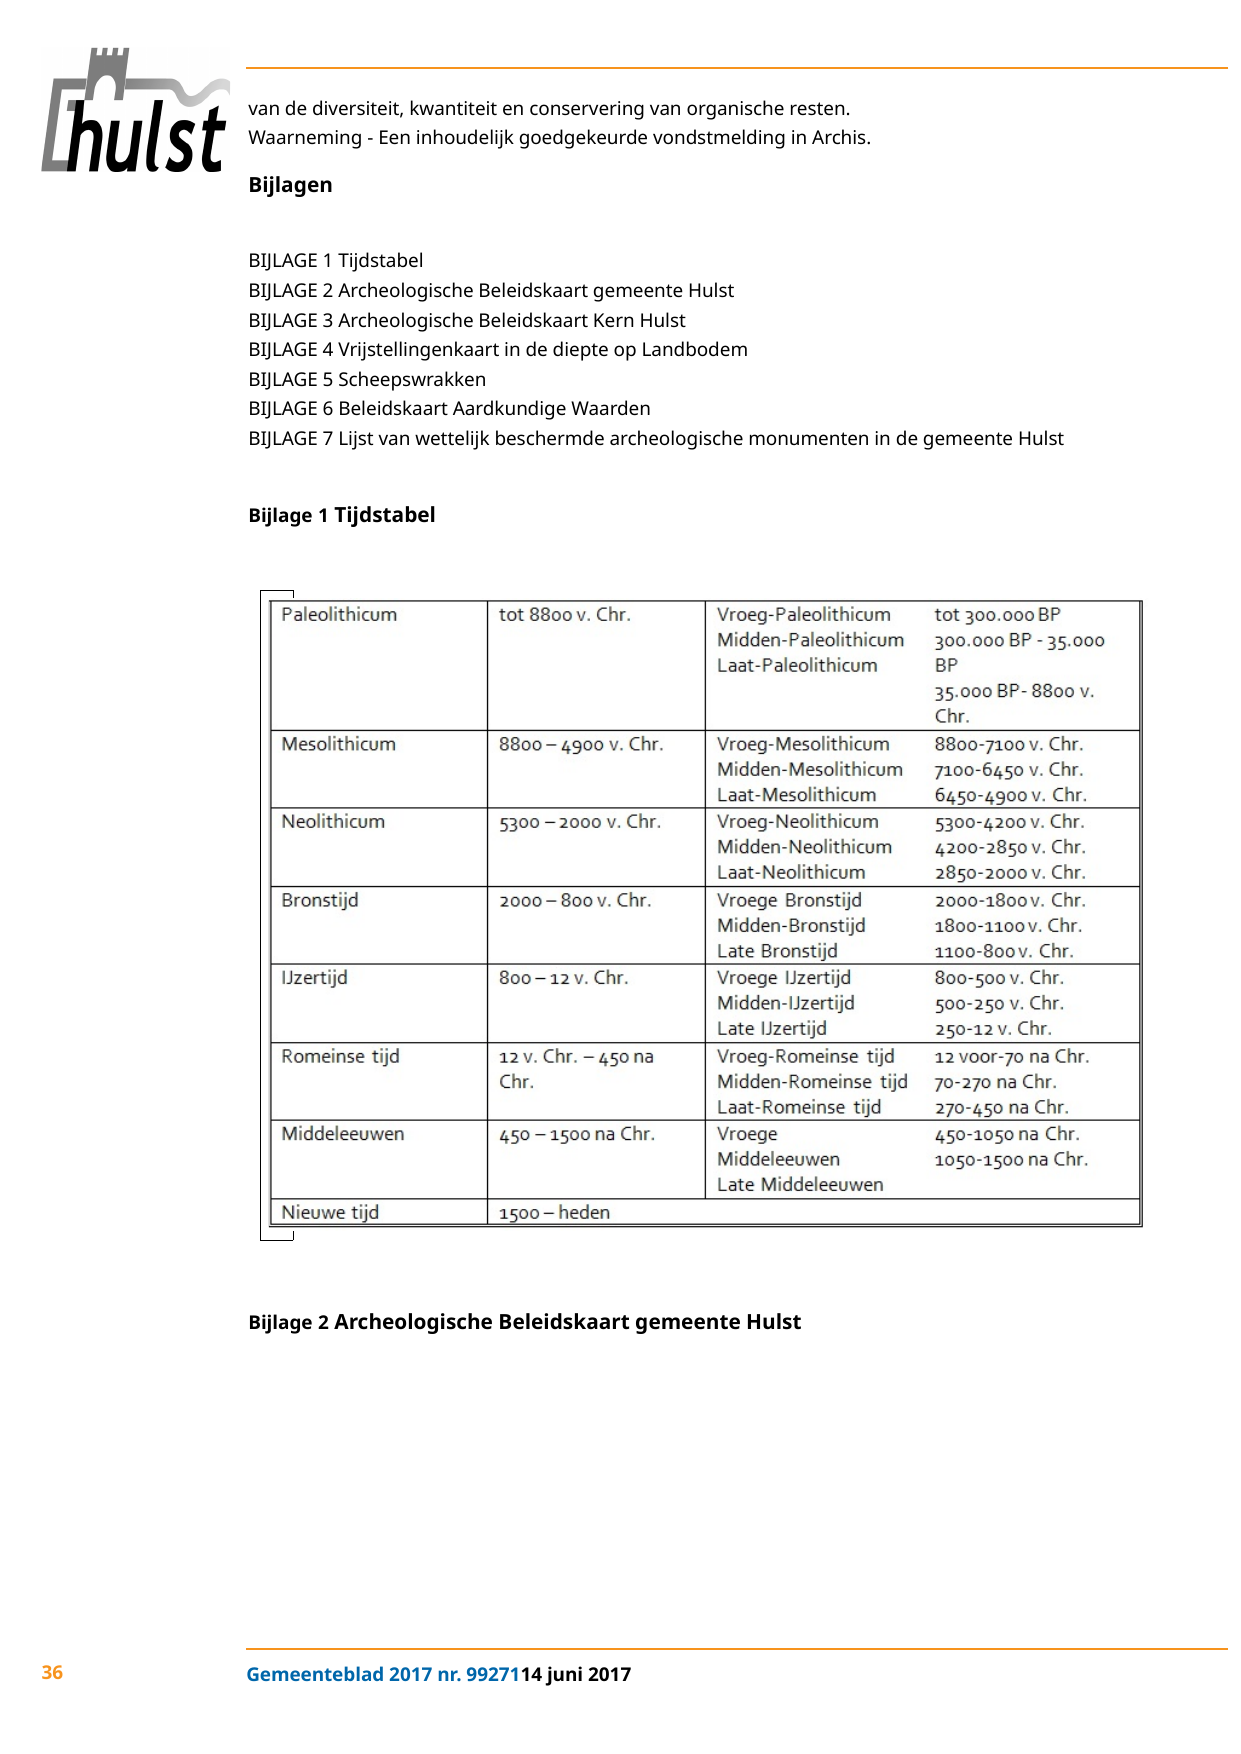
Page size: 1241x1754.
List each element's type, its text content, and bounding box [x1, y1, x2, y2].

text Bijlage 2 Archeologische Beleidskaart gemeente Hulst [248, 1307, 1152, 1335]
text BIJLAGE 5 Scheepswrakken [248, 366, 1152, 392]
picture [41, 47, 231, 172]
text van de diversiteit, kwantiteit en conservering van organische resten. [248, 95, 1152, 121]
text BIJLAGE 4 Vrijstellingenkaart in de diepte op Landbodem [248, 336, 1152, 362]
text BIJLAGE 7 Lijst van wettelijk beschermde archeologische monumenten in de gemeente Hulst [248, 425, 1152, 451]
text BIJLAGE 2 Archeologische Beleidskaart gemeente Hulst [248, 277, 1152, 303]
text Bijlagen [248, 170, 1152, 198]
text BIJLAGE 3 Archeologische Beleidskaart Kern Hulst [248, 307, 1152, 333]
text BIJLAGE 6 Beleidskaart Aardkundige Waarden [248, 396, 1152, 421]
text BIJLAGE 1 Tijdstabel [248, 248, 1152, 273]
text Waarneming - Een inhoudelijk goedgekeurde vondstmelding in Archis. [248, 124, 1152, 150]
picture [268, 598, 1149, 1231]
text Bijlage 1 Tijdstabel [248, 500, 1152, 529]
